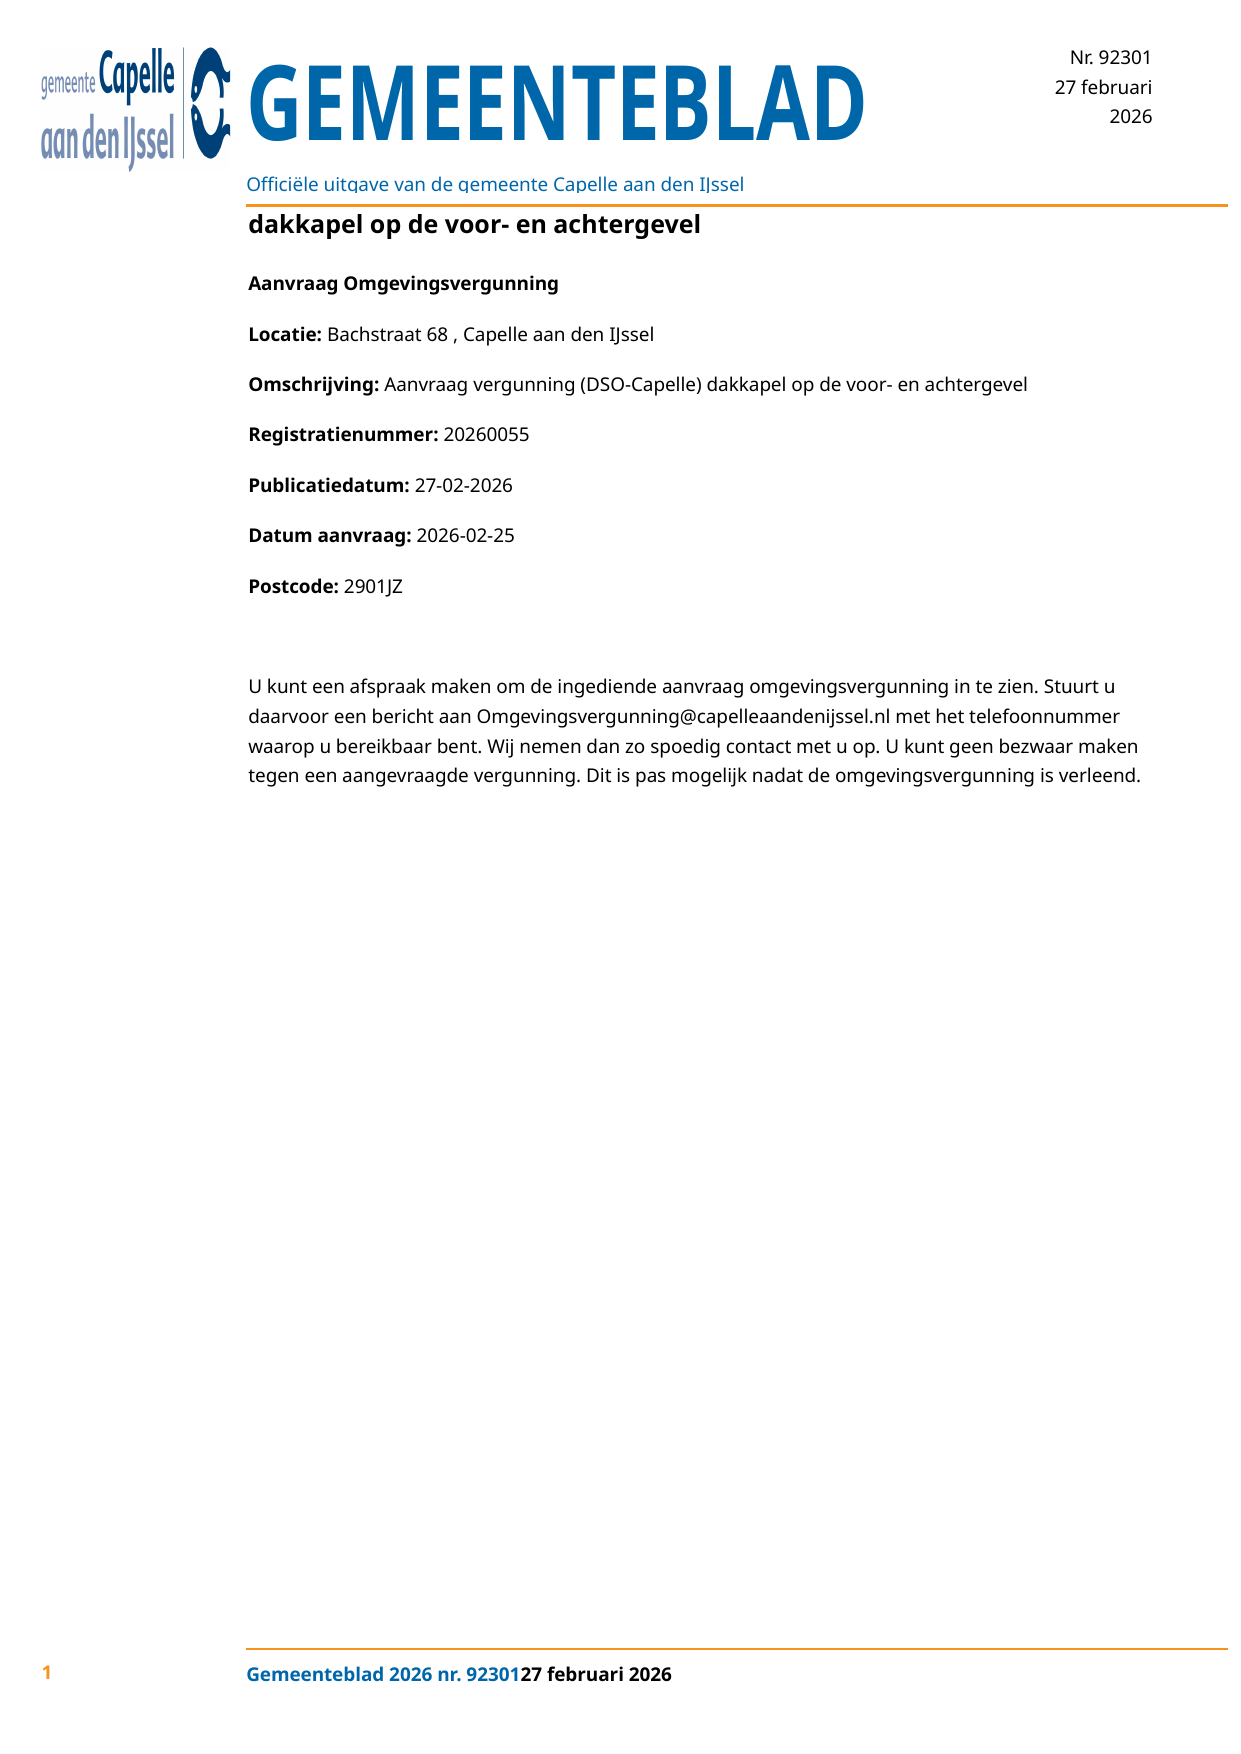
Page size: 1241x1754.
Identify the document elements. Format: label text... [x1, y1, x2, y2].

text Postcode: 2901JZ [248, 573, 1152, 598]
text dakkapel op de voor- en achtergevel [248, 207, 1152, 241]
text Datum aanvraag: 2026-02-25 [248, 522, 1152, 548]
picture [41, 47, 231, 172]
text Omschrijving: Aanvraag vergunning (DSO-Capelle) dakkapel op de voor- en achtergevel [248, 371, 1152, 397]
text Publicatiedatum: 27-02-2026 [248, 472, 1152, 498]
text Registratienummer: 20260055 [248, 422, 1152, 447]
text U kunt een afspraak maken om de ingediende aanvraag omgevingsvergunning in te zien. Stuurt u daarvoor een bericht aan Omgevingsvergunning@capelleaandenijssel.nl met het telefoonnummer waarop u bereikbaar bent. Wij nemen dan zo spoedig contact met u op. U kunt geen bezwaar maken tegen een aangevraagde vergunning. Dit is pas mogelijk nadat de omgevingsvergunning is verleend. [248, 674, 1152, 788]
text Aanvraag Omgevingsvergunning [248, 270, 1152, 296]
text Locatie: Bachstraat 68 , Capelle aan den IJssel [248, 321, 1152, 346]
